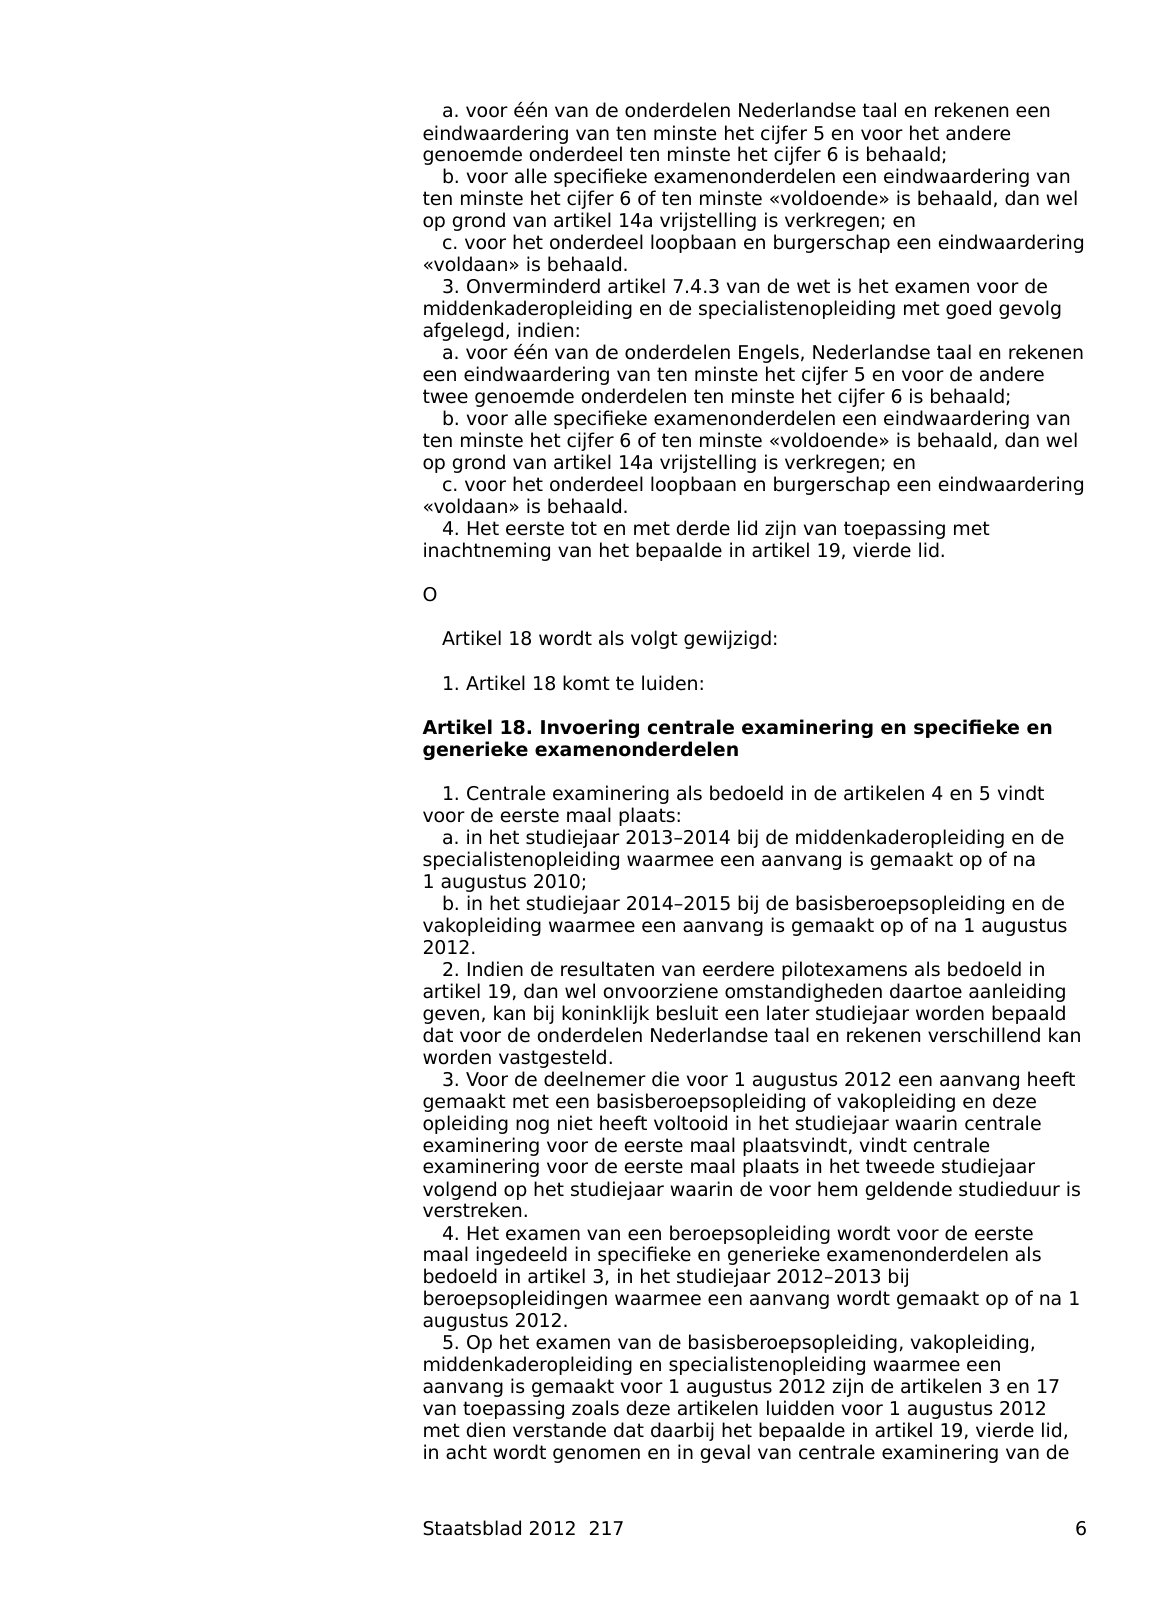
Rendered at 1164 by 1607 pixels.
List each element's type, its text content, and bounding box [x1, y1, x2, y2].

text 2. Indien de resultaten van eerdere pilotexamens als bedoeld in artikel 19, dan wel onvoorziene omstandigheden daartoe aanleiding geven, kan bij koninklijk besluit een later studiejaar worden bepaald dat voor de onderdelen Nederlandse taal en rekenen verschillend kan worden vastgesteld. [422, 959, 1087, 1068]
text 3. Voor de deelnemer die voor 1 augustus 2012 een aanvang heeft gemaakt met een basisberoepsopleiding of vakopleiding en deze opleiding nog niet heeft voltooid in het studiejaar waarin centrale examinering voor de eerste maal plaatsvindt, vindt centrale examinering voor de eerste maal plaats in het tweede studiejaar volgend op het studiejaar waarin de voor hem geldende studieduur is verstreken. [422, 1068, 1087, 1222]
subtitle Artikel 18. Invoering centrale examinering en specifieke en generieke examenonderdelen [422, 717, 1087, 761]
text 1. Artikel 18 komt te luiden: [422, 672, 1087, 694]
text 4. Het eerste tot en met derde lid zijn van toepassing met inachtneming van het bepaalde in artikel 19, vierde lid. [422, 518, 1087, 562]
text Artikel 18 wordt als volgt gewijzigd: [422, 628, 1087, 650]
text 1. Centrale examinering als bedoeld in de artikelen 4 en 5 vindt voor de eerste maal plaats: [422, 783, 1087, 827]
text c. voor het onderdeel loopbaan en burgerschap een eindwaardering «voldaan» is behaald. [422, 474, 1087, 518]
text 4. Het examen van een beroepsopleiding wordt voor de eerste maal ingedeeld in specifieke en generieke examenonderdelen als bedoeld in artikel 3, in het studiejaar 2012–2013 bij beroepsopleidingen waarmee een aanvang wordt gemaakt op of na 1 augustus 2012. [422, 1222, 1087, 1332]
text b. voor alle specifieke examenonderdelen een eindwaardering van ten minste het cijfer 6 of ten minste «voldoende» is behaald, dan wel op grond van artikel 14a vrijstelling is verkregen; en [422, 408, 1087, 474]
text b. voor alle specifieke examenonderdelen een eindwaardering van ten minste het cijfer 6 of ten minste «voldoende» is behaald, dan wel op grond van artikel 14a vrijstelling is verkregen; en [422, 166, 1087, 232]
text 5. Op het examen van de basisberoepsopleiding, vakopleiding, middenkaderopleiding en specialistenopleiding waarmee een aanvang is gemaakt voor 1 augustus 2012 zijn de artikelen 3 en 17 van toepassing zoals deze artikelen luidden voor 1 augustus 2012 met dien verstande dat daarbij het bepaalde in artikel 19, vierde lid, in acht wordt genomen en in geval van centrale examinering van de [422, 1332, 1087, 1464]
text a. voor één van de onderdelen Nederlandse taal en rekenen een eindwaardering van ten minste het cijfer 5 en voor het andere genoemde onderdeel ten minste het cijfer 6 is behaald; [422, 100, 1087, 166]
text 3. Onverminderd artikel 7.4.3 van de wet is het examen voor de middenkaderopleiding en de specialistenopleiding met goed gevolg afgelegd, indien: [422, 276, 1087, 342]
text a. voor één van de onderdelen Engels, Nederlandse taal en rekenen een eindwaardering van ten minste het cijfer 5 en voor de andere twee genoemde onderdelen ten minste het cijfer 6 is behaald; [422, 342, 1087, 408]
text a. in het studiejaar 2013–2014 bij de middenkaderopleiding en de specialistenopleiding waarmee een aanvang is gemaakt op of na 1 augustus 2010; [422, 827, 1087, 893]
text c. voor het onderdeel loopbaan en burgerschap een eindwaardering «voldaan» is behaald. [422, 232, 1087, 276]
text O [422, 584, 1087, 606]
text b. in het studiejaar 2014–2015 bij de basisberoepsopleiding en de vakopleiding waarmee een aanvang is gemaakt op of na 1 augustus 2012. [422, 893, 1087, 959]
